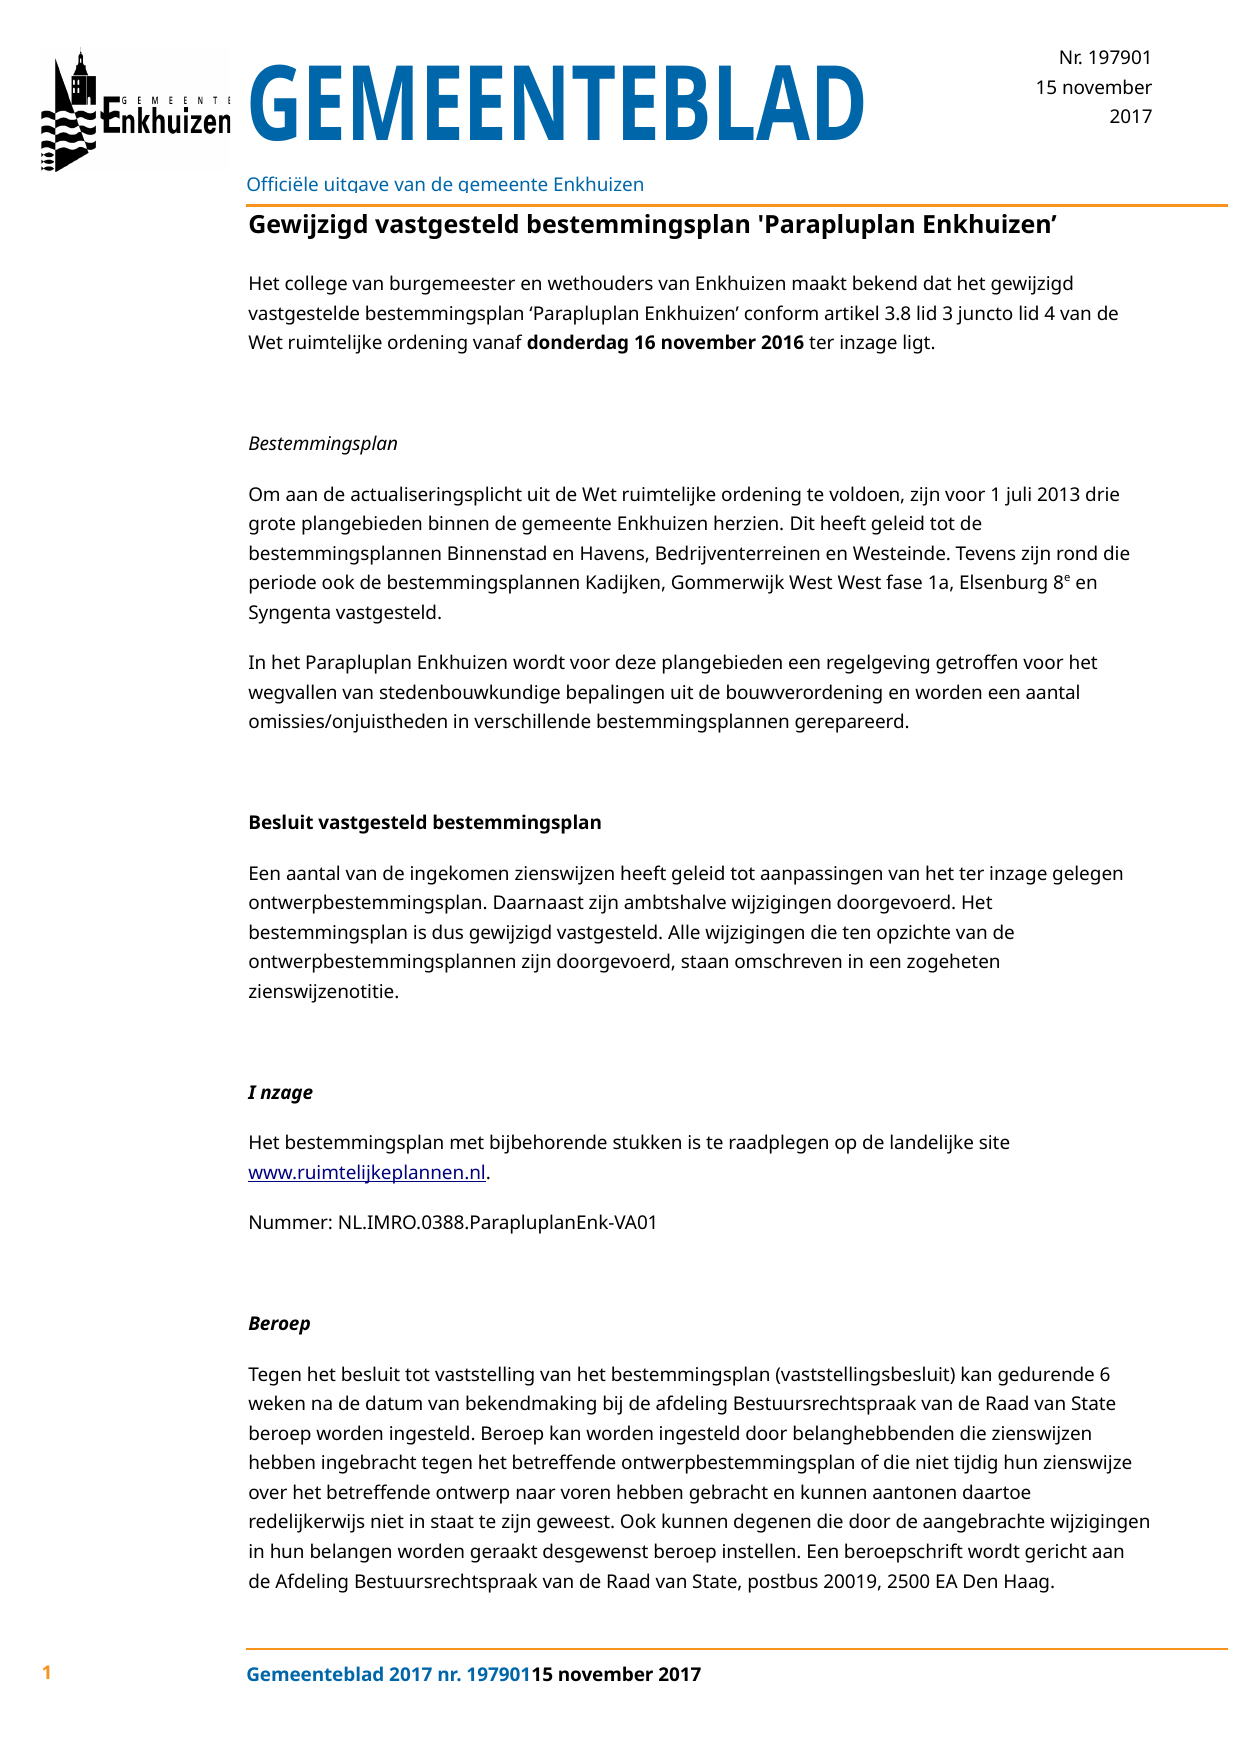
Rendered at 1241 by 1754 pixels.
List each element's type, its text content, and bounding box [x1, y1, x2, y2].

text Een aantal van de ingekomen zienswijzen heeft geleid tot aanpassingen van het ter inzage gelegen ontwerpbestemmingsplan. Daarnaast zijn ambtshalve wijzigingen doorgevoerd. Het bestemmingsplan is dus gewijzigd vastgesteld. Alle wijzigingen die ten opzichte van de ontwerpbestemmingsplannen zijn doorgevoerd, staan omschreven in een zogeheten zienswijzenotitie. [248, 860, 1152, 1004]
text Beroep [248, 1310, 1152, 1336]
text Het college van burgemeester en wethouders van Enkhuizen maakt bekend dat het gewijzigd vastgestelde bestemmingsplan ‘Parapluplan Enkhuizen’ conform artikel 3.8 lid 3 juncto lid 4 van de Wet ruimtelijke ordening vanaf donderdag 16 november 2016 ter inzage ligt. [248, 270, 1152, 355]
picture [41, 47, 231, 172]
text Nummer: NL.IMRO.0388.ParapluplanEnk-VA01 [248, 1209, 1152, 1235]
text I nzage [248, 1079, 1152, 1105]
text Bestemmingsplan [248, 430, 1152, 456]
text Gewijzigd vastgesteld bestemmingsplan 'Parapluplan Enkhuizen’ [248, 207, 1152, 241]
text In het Parapluplan Enkhuizen wordt voor deze plangebieden een regelgeving getroffen voor het wegvallen van stedenbouwkundige bepalingen uit de bouwverordening en worden een aantal omissies/onjuistheden in verschillende bestemmingsplannen gerepareerd. [248, 649, 1152, 734]
text Besluit vastgesteld bestemmingsplan [248, 809, 1152, 835]
text Tegen het besluit tot vaststelling van het bestemmingsplan (vaststellingsbesluit) kan gedurende 6 weken na de datum van bekendmaking bij de afdeling Bestuursrechtspraak van de Raad van State beroep worden ingesteld. Beroep kan worden ingesteld door belanghebbenden die zienswijzen hebben ingebracht tegen het betreffende ontwerpbestemmingsplan of die niet tijdig hun zienswijze over het betreffende ontwerp naar voren hebben gebracht en kunnen aantonen daartoe redelijkerwijs niet in staat te zijn geweest. Ook kunnen degenen die door de aangebrachte wijzigingen in hun belangen worden geraakt desgewenst beroep instellen. Een beroepschrift wordt gericht aan de Afdeling Bestuursrechtspraak van de Raad van State, postbus 20019, 2500 EA Den Haag. [248, 1361, 1152, 1593]
text Om aan de actualiseringsplicht uit de Wet ruimtelijke ordening te voldoen, zijn voor 1 juli 2013 drie grote plangebieden binnen de gemeente Enkhuizen herzien. Dit heeft geleid tot de bestemmingsplannen Binnenstad en Havens, Bedrijventerreinen en Westeinde. Tevens zijn rond die periode ook de bestemmingsplannen Kadijken, Gommerwijk West West fase 1a, Elsenburg 8e en Syngenta vastgesteld. [248, 481, 1152, 625]
text Het bestemmingsplan met bijbehorende stukken is te raadplegen op de landelijke site www.ruimtelijkeplannen.nl. [248, 1129, 1152, 1185]
